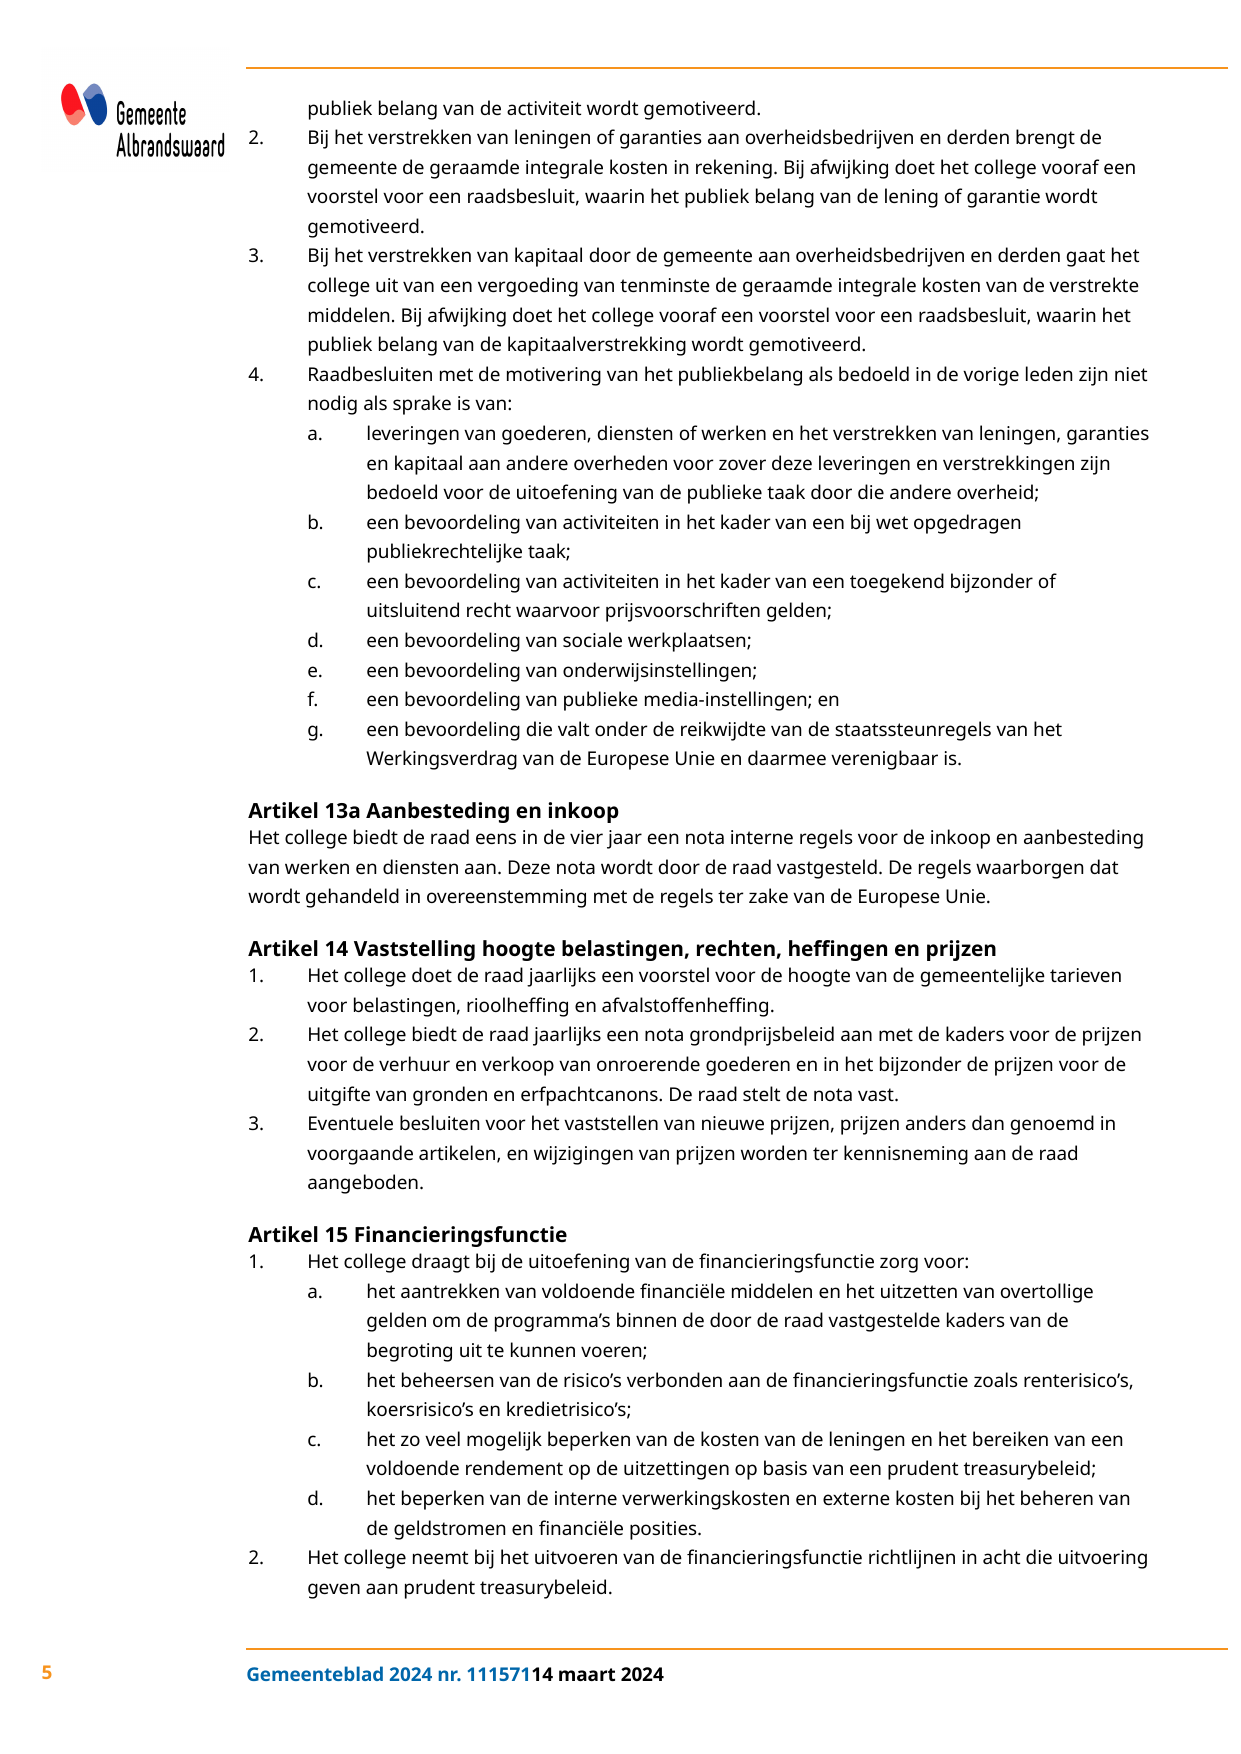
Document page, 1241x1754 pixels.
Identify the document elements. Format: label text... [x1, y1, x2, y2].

picture [41, 47, 231, 172]
list het beheersen van de risico’s verbonden aan de financieringsfunctie zoals renterisico’s, koersrisico’s en kredietrisico’s; [307, 1367, 1152, 1422]
list Eventuele besluiten voor het vaststellen van nieuwe prijzen, prijzen anders dan genoemd in voorgaande artikelen, en wijzigingen van prijzen worden ter kennisneming aan de raad aangeboden. [248, 1110, 1152, 1195]
list publiek belang van de activiteit wordt gemotiveerd. [248, 95, 1152, 121]
list het zo veel mogelijk beperken van de kosten van de leningen en het bereiken van een voldoende rendement op de uitzettingen op basis van een prudent treasurybeleid; [307, 1426, 1152, 1481]
list een bevoordeling van sociale werkplaatsen; [307, 627, 1152, 653]
list een bevoordeling die valt onder de reikwijdte van de staatssteunregels van het Werkingsverdrag van de Europese Unie en daarmee verenigbaar is. [307, 716, 1152, 771]
list Raadbesluiten met de motivering van het publiekbelang als bedoeld in de vorige leden zijn niet nodig als sprake is van: [248, 361, 1152, 416]
list het aantrekken van voldoende financiële middelen en het uitzetten van overtollige gelden om de programma’s binnen de door de raad vastgestelde kaders van de begroting uit te kunnen voeren; [307, 1278, 1152, 1363]
list een bevoordeling van publieke media-instellingen; en [307, 686, 1152, 712]
text Artikel 13a Aanbesteding en inkoop [248, 796, 1152, 824]
list Bij het verstrekken van kapitaal door de gemeente aan overheidsbedrijven en derden gaat het college uit van een vergoeding van tenminste de geraamde integrale kosten van de verstrekte middelen. Bij afwijking doet het college vooraf een voorstel voor een raadsbesluit, waarin het publiek belang van de kapitaalverstrekking wordt gemotiveerd. [248, 243, 1152, 357]
list Bij het verstrekken van leningen of garanties aan overheidsbedrijven en derden brengt de gemeente de geraamde integrale kosten in rekening. Bij afwijking doet het college vooraf een voorstel voor een raadsbesluit, waarin het publiek belang van de lening of garantie wordt gemotiveerd. [248, 124, 1152, 239]
list het beperken van de interne verwerkingskosten en externe kosten bij het beheren van de geldstromen en financiële posities. [307, 1485, 1152, 1540]
text Artikel 14 Vaststelling hoogte belastingen, rechten, heffingen en prijzen [248, 934, 1152, 962]
list een bevoordeling van activiteiten in het kader van een bij wet opgedragen publiekrechtelijke taak; [307, 509, 1152, 564]
text Artikel 15 Financieringsfunctie [248, 1220, 1152, 1248]
list een bevoordeling van activiteiten in het kader van een toegekend bijzonder of uitsluitend recht waarvoor prijsvoorschriften gelden; [307, 568, 1152, 623]
list Het college doet de raad jaarlijks een voorstel voor de hoogte van de gemeentelijke tarieven voor belastingen, rioolheffing en afvalstoffenheffing. [248, 962, 1152, 1018]
list Het college biedt de raad jaarlijks een nota grondprijsbeleid aan met de kaders voor de prijzen voor de verhuur en verkoop van onroerende goederen en in het bijzonder de prijzen voor de uitgifte van gronden en erfpachtcanons. De raad stelt de nota vast. [248, 1022, 1152, 1107]
text Het college biedt de raad eens in de vier jaar een nota interne regels voor de inkoop en aanbesteding van werken en diensten aan. Deze nota wordt door de raad vastgesteld. De regels waarborgen dat wordt gehandeld in overeenstemming met de regels ter zake van de Europese Unie. [248, 824, 1152, 909]
list Het college neemt bij het uitvoeren van de financieringsfunctie richtlijnen in acht die uitvoering geven aan prudent treasurybeleid. [248, 1544, 1152, 1599]
list Het college draagt bij de uitoefening van de financieringsfunctie zorg voor: [248, 1248, 1152, 1274]
list een bevoordeling van onderwijsinstellingen; [307, 657, 1152, 683]
list leveringen van goederen, diensten of werken en het verstrekken van leningen, garanties en kapitaal aan andere overheden voor zover deze leveringen en verstrekkingen zijn bedoeld voor de uitoefening van de publieke taak door die andere overheid; [307, 420, 1152, 505]
